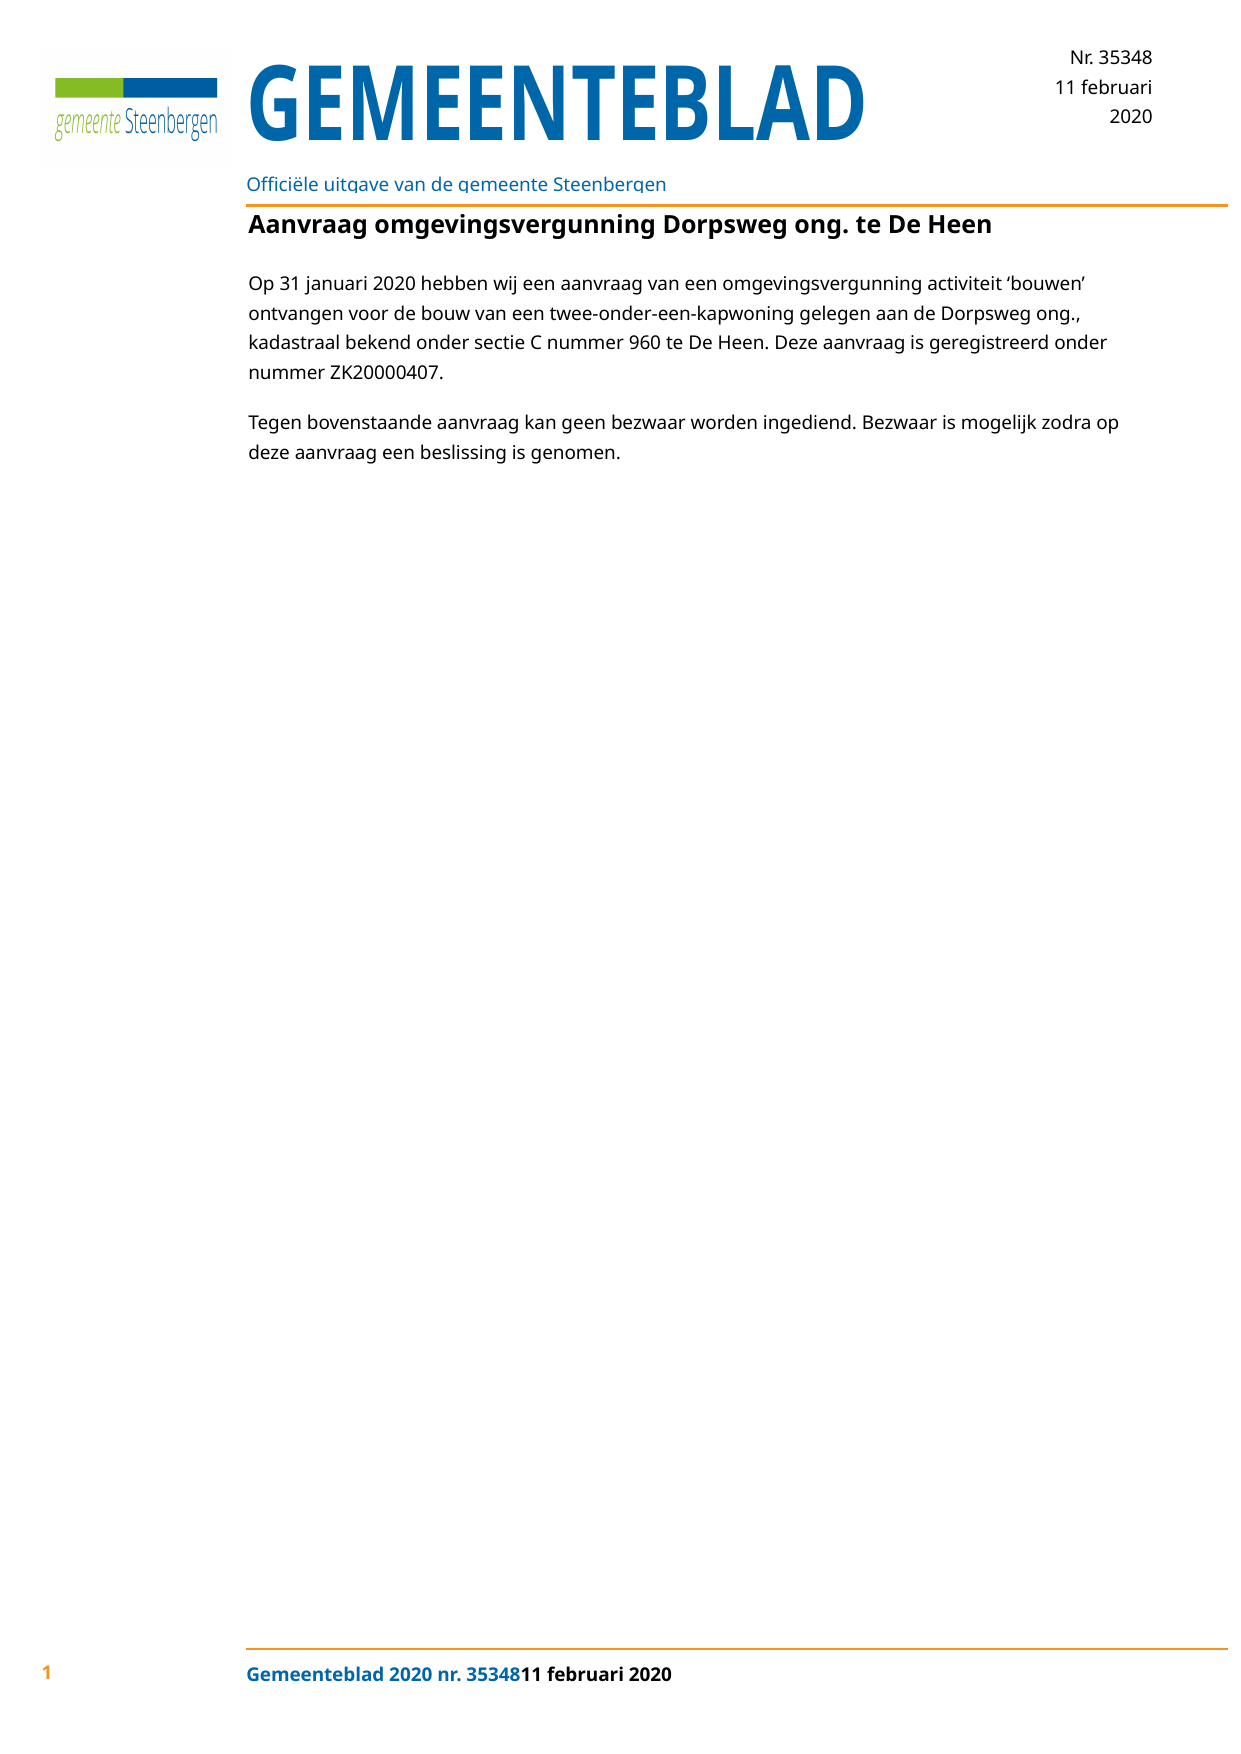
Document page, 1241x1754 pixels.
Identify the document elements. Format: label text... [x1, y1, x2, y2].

text Op 31 januari 2020 hebben wij een aanvraag van een omgevingsvergunning activiteit ‘bouwen’ ontvangen voor de bouw van een twee-onder-een-kapwoning gelegen aan de Dorpsweg ong., kadastraal bekend onder sectie C nummer 960 te De Heen. Deze aanvraag is geregistreerd onder nummer ZK20000407. [248, 270, 1152, 385]
text Aanvraag omgevingsvergunning Dorpsweg ong. te De Heen [248, 207, 1152, 241]
picture [41, 47, 231, 172]
text Tegen bovenstaande aanvraag kan geen bezwaar worden ingediend. Bezwaar is mogelijk zodra op deze aanvraag een beslissing is genomen. [248, 409, 1152, 465]
